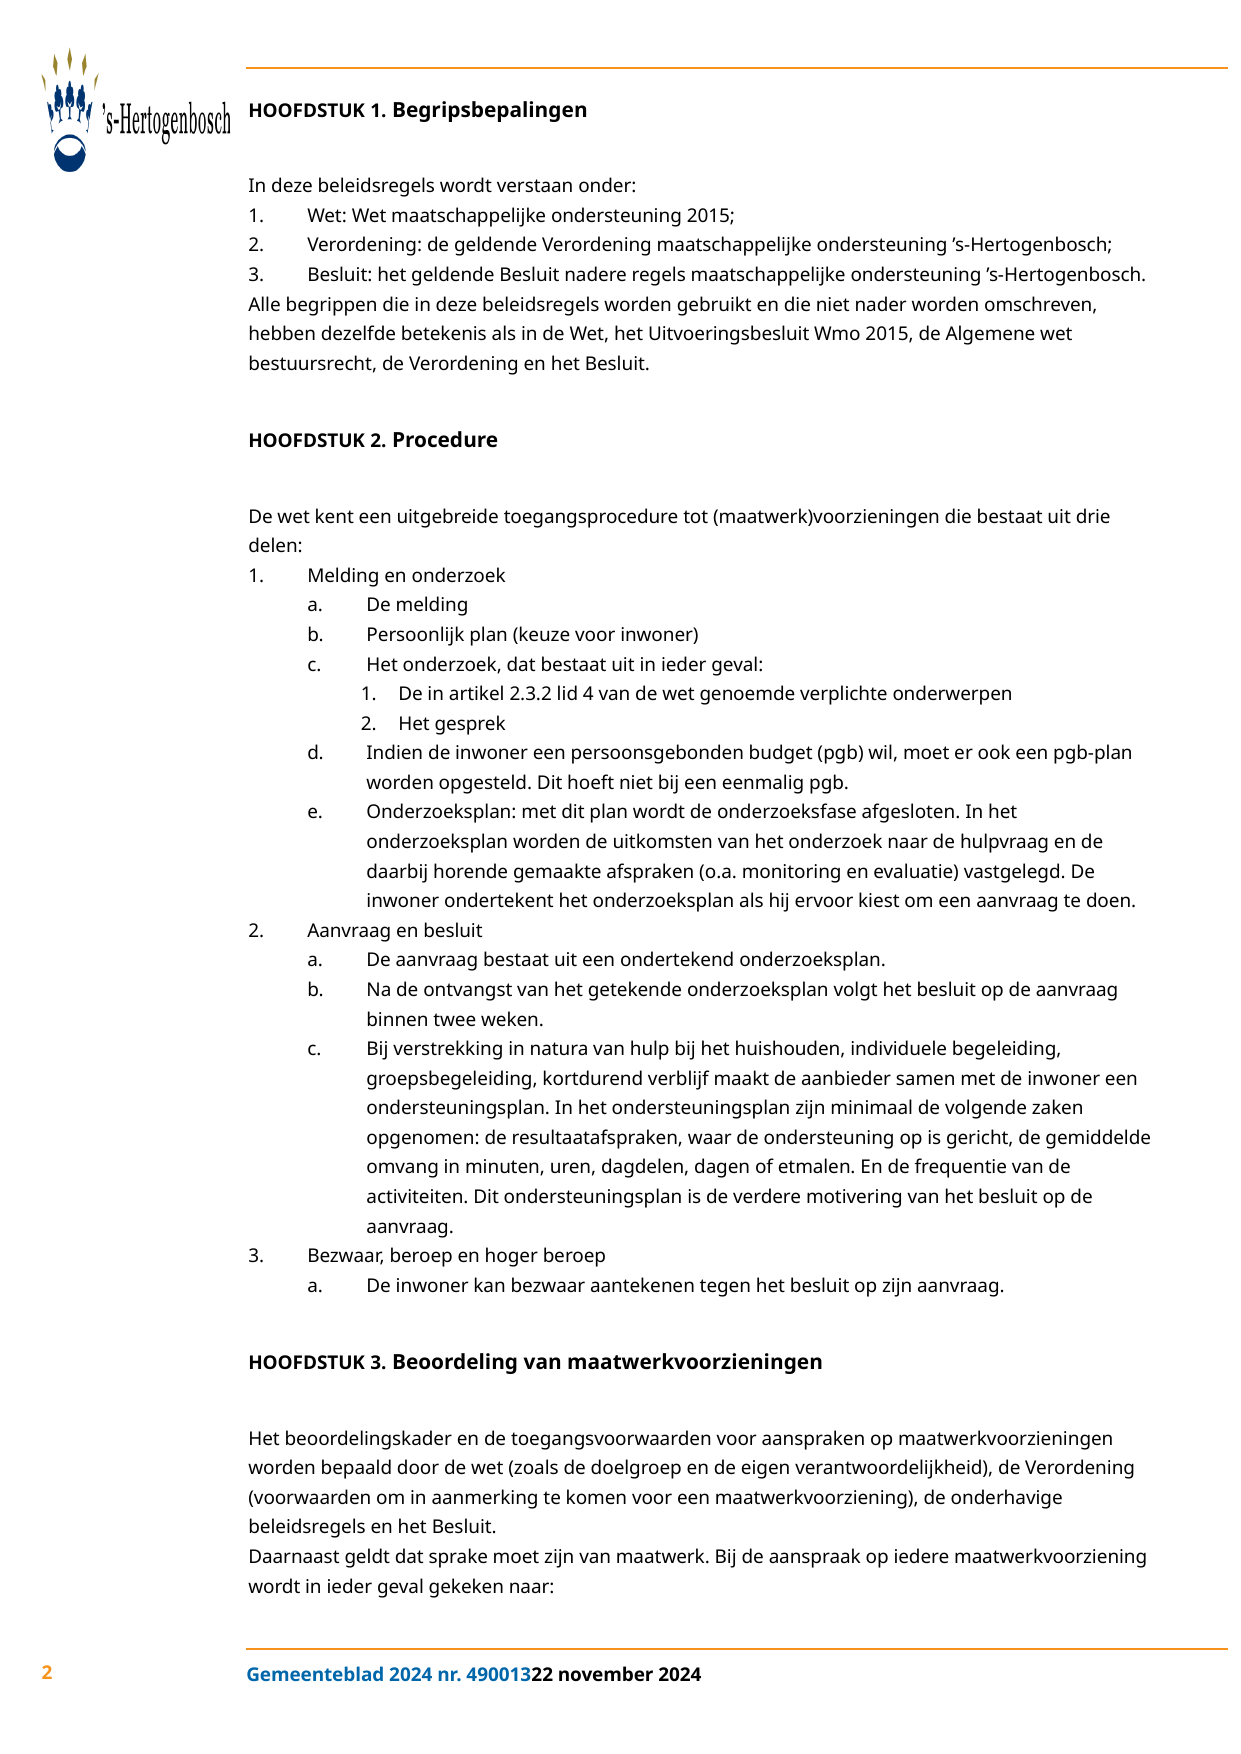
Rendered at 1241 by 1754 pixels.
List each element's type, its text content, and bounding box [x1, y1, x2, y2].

text In deze beleidsregels wordt verstaan onder: [248, 172, 1152, 198]
list De melding [307, 592, 1152, 617]
picture [41, 47, 231, 172]
text HOOFDSTUK 3. Beoordeling van maatwerkvoorzieningen [248, 1347, 1152, 1376]
list Het gesprek [361, 710, 1152, 736]
list Indien de inwoner een persoonsgebonden budget (pgb) wil, moet er ook een pgb-plan worden opgesteld. Dit hoeft niet bij een eenmalig pgb. [307, 739, 1152, 795]
text HOOFDSTUK 2. Procedure [248, 425, 1152, 454]
text De wet kent een uitgebreide toegangsprocedure tot (maatwerk)voorzieningen die bestaat uit drie delen: [248, 503, 1152, 558]
list Persoonlijk plan (keuze voor inwoner) [307, 621, 1152, 647]
list Het onderzoek, dat bestaat uit in ieder geval: [307, 651, 1152, 677]
list Na de ontvangst van het getekende onderzoeksplan volgt het besluit op de aanvraag binnen twee weken. [307, 976, 1152, 1032]
list Bezwaar, beroep en hoger beroep [248, 1242, 1152, 1268]
list De inwoner kan bezwaar aantekenen tegen het besluit op zijn aanvraag. [307, 1272, 1152, 1298]
list Bij verstrekking in natura van hulp bij het huishouden, individuele begeleiding, groepsbegeleiding, kortdurend verblijf maakt de aanbieder samen met de inwoner een ondersteuningsplan. In het ondersteuningsplan zijn minimaal de volgende zaken opgenomen: de resultaatafspraken, waar de ondersteuning op is gericht, de gemiddelde omvang in minuten, uren, dagdelen, dagen of etmalen. En de frequentie van de activiteiten. Dit ondersteuningsplan is de verdere motivering van het besluit op de aanvraag. [307, 1035, 1152, 1239]
text Daarnaast geldt dat sprake moet zijn van maatwerk. Bij de aanspraak op iedere maatwerkvoorziening wordt in ieder geval gekeken naar: [248, 1543, 1152, 1599]
list Aanvraag en besluit [248, 917, 1152, 943]
text Het beoordelingskader en de toegangsvoorwaarden voor aanspraken op maatwerkvoorzieningen worden bepaald door de wet (zoals de doelgroep en de eigen verantwoordelijkheid), de Verordening (voorwaarden om in aanmerking te komen voor een maatwerkvoorziening), de onderhavige beleidsregels en het Besluit. [248, 1425, 1152, 1539]
list Besluit: het geldende Besluit nadere regels maatschappelijke ondersteuning ’s-Hertogenbosch. [248, 261, 1152, 287]
text HOOFDSTUK 1. Begripsbepalingen [248, 95, 1152, 123]
list Onderzoeksplan: met dit plan wordt de onderzoeksfase afgesloten. In het onderzoeksplan worden de uitkomsten van het onderzoek naar de hulpvraag en de daarbij horende gemaakte afspraken (o.a. monitoring en evaluatie) vastgelegd. De inwoner ondertekent het onderzoeksplan als hij ervoor kiest om een aanvraag te doen. [307, 799, 1152, 913]
list De in artikel 2.3.2 lid 4 van de wet genoemde verplichte onderwerpen [361, 680, 1152, 706]
list Melding en onderzoek [248, 562, 1152, 588]
list Verordening: de geldende Verordening maatschappelijke ondersteuning ’s-Hertogenbosch; [248, 232, 1152, 257]
list De aanvraag bestaat uit een ondertekend onderzoeksplan. [307, 947, 1152, 972]
list Wet: Wet maatschappelijke ondersteuning 2015; [248, 202, 1152, 228]
text Alle begrippen die in deze beleidsregels worden gebruikt en die niet nader worden omschreven, hebben dezelfde betekenis als in de Wet, het Uitvoeringsbesluit Wmo 2015, de Algemene wet bestuursrecht, de Verordening en het Besluit. [248, 291, 1152, 376]
